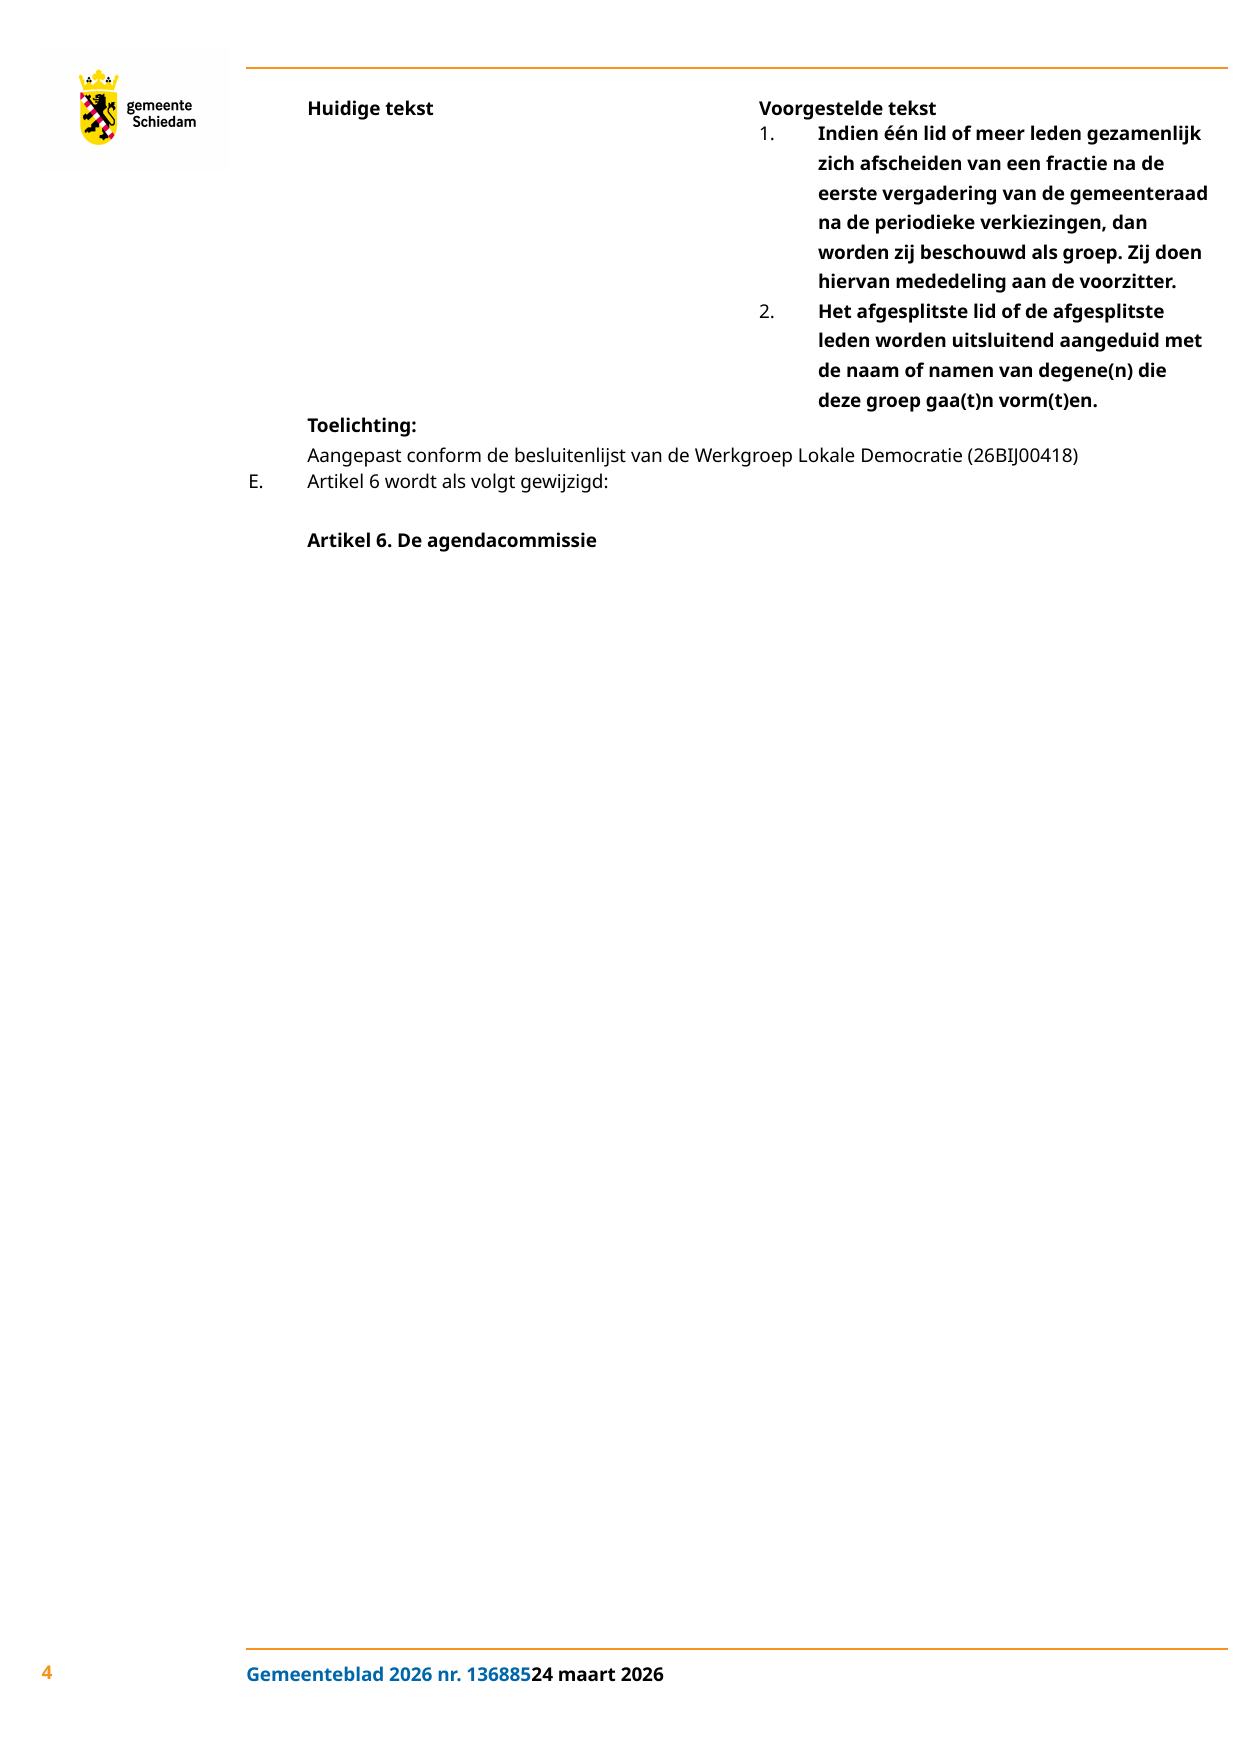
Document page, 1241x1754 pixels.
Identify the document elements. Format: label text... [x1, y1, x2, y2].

table_header Voorgestelde tekst [759, 95, 1211, 121]
table_cell Indien één lid of meer leden gezamenlijk zich afscheiden van een fractie na de eerste vergadering van de gemeenteraad na de periodieke verkiezingen, dan worden zij beschouwd als groep. Zij doen hiervan mededeling aan de voorzitter. Het afgesplitste lid of de afgesplitste leden worden uitsluitend aangeduid met de naam of namen van degene(n) die deze groep gaa(t)n vorm(t)en. [759, 121, 1211, 413]
list Artikel 6. De agendacommissie [248, 527, 1152, 553]
list Artikel 6 wordt als volgt gewijzigd: [248, 468, 1152, 494]
table_cell [307, 121, 759, 413]
table_cell Toelichting: Aangepast conform de besluitenlijst van de Werkgroep Lokale Democratie (26BIJ00418) [307, 413, 1211, 468]
picture [41, 47, 231, 172]
table_header Huidige tekst [307, 95, 759, 121]
